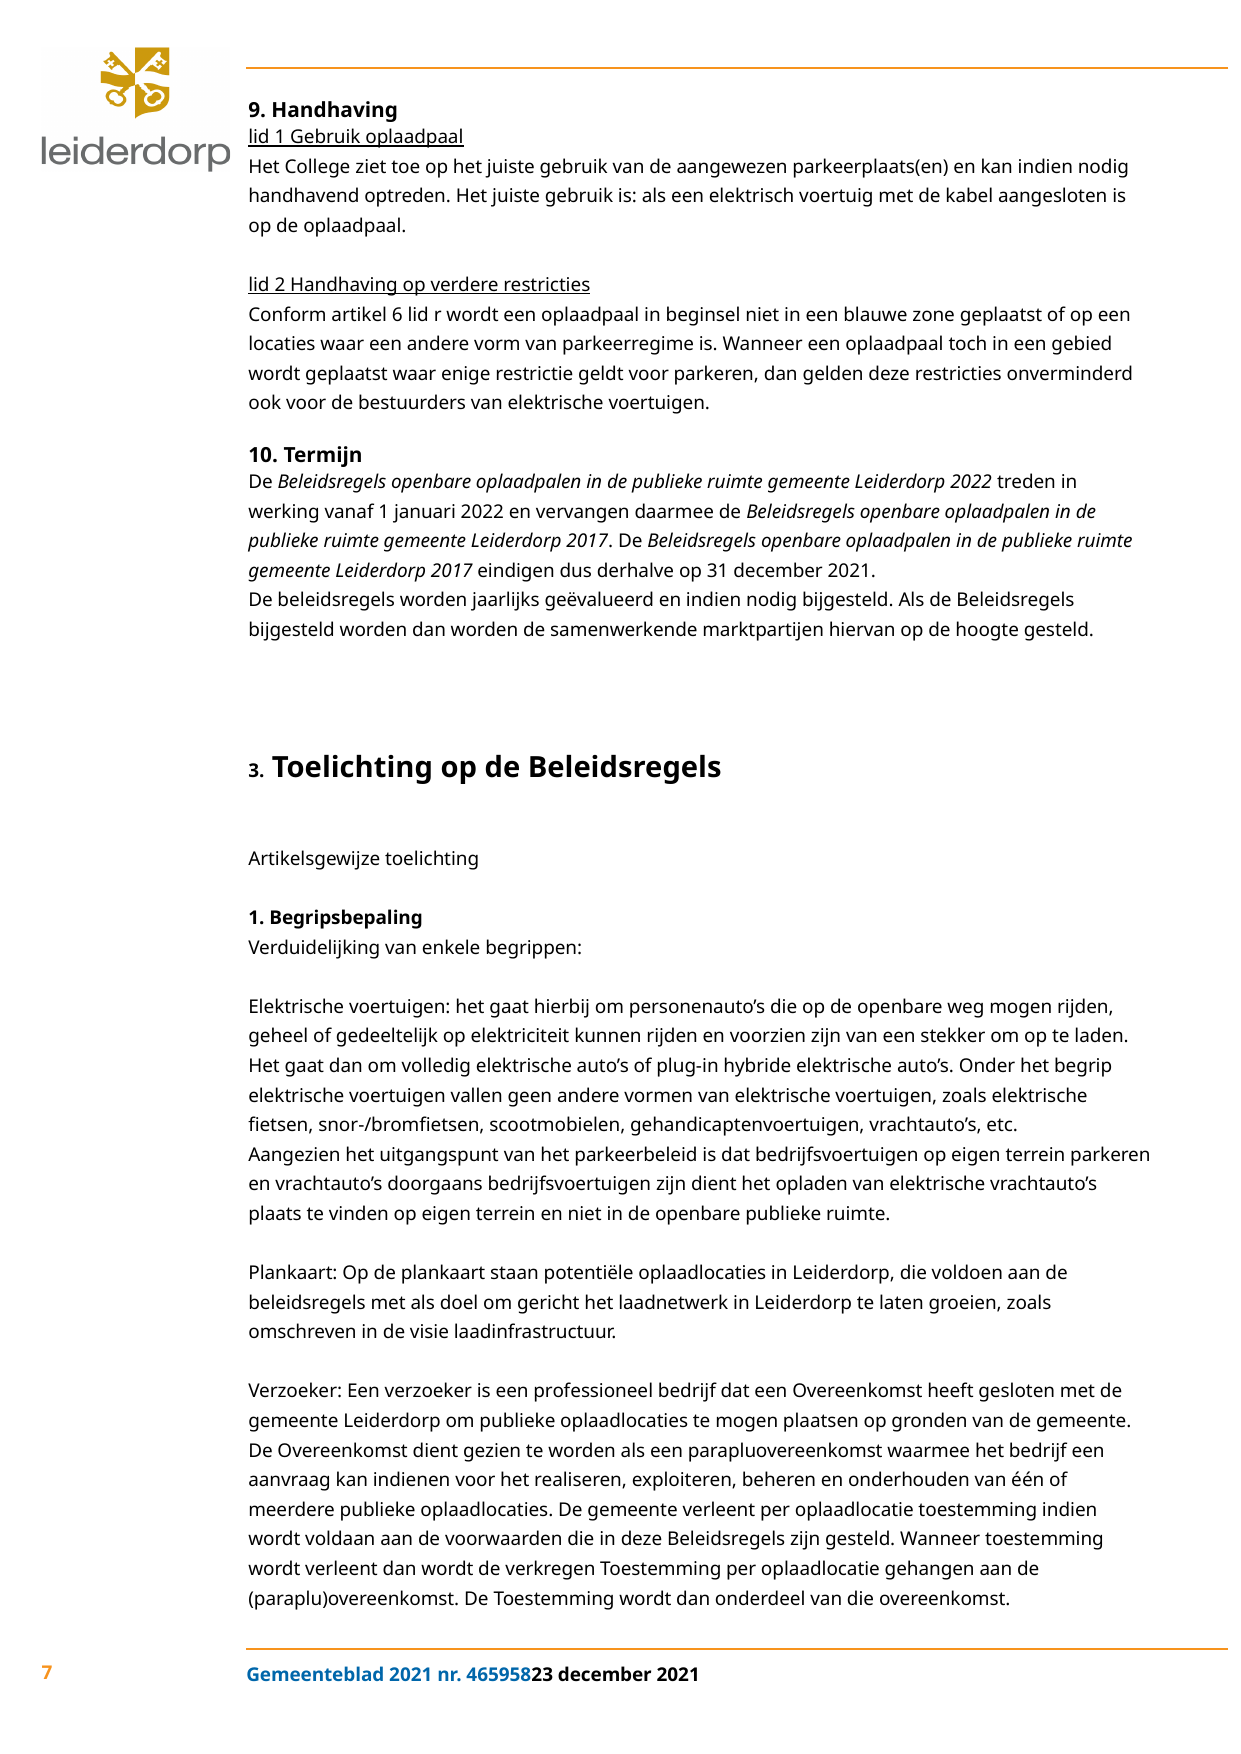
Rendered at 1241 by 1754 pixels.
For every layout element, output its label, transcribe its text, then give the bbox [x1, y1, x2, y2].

text 3. Toelichting op de Beleidsregels [248, 747, 1152, 786]
text lid 2 Handhaving op verdere restricties [248, 271, 1152, 297]
text Conform artikel 6 lid r wordt een oplaadpaal in beginsel niet in een blauwe zone geplaatst of op een locaties waar een andere vorm van parkeerregime is. Wanneer een oplaadpaal toch in een gebied wordt geplaatst waar enige restrictie geldt voor parkeren, dan gelden deze restricties onverminderd ook voor de bestuurders van elektrische voertuigen. [248, 301, 1152, 415]
text lid 1 Gebruik oplaadpaal [248, 123, 1152, 149]
text De beleidsregels worden jaarlijks geëvalueerd en indien nodig bijgesteld. Als de Beleidsregels bijgesteld worden dan worden de samenwerkende marktpartijen hiervan op de hoogte gesteld. [248, 587, 1152, 642]
text 9. Handhaving [248, 95, 1152, 123]
text Plankaart: Op de plankaart staan potentiële oplaadlocaties in Leiderdorp, die voldoen aan de beleidsregels met als doel om gericht het laadnetwerk in Leiderdorp te laten groeien, zoals omschreven in de visie laadinfrastructuur. [248, 1259, 1152, 1344]
text 1. Begripsbepaling [248, 904, 1152, 930]
text De Beleidsregels openbare oplaadpalen in de publieke ruimte gemeente Leiderdorp 2022 treden in werking vanaf 1 januari 2022 en vervangen daarmee de Beleidsregels openbare oplaadpalen in de publieke ruimte gemeente Leiderdorp 2017. De Beleidsregels openbare oplaadpalen in de publieke ruimte gemeente Leiderdorp 2017 eindigen dus derhalve op 31 december 2021. [248, 468, 1152, 583]
text 10. Termijn [248, 440, 1152, 468]
text Aangezien het uitgangspunt van het parkeerbeleid is dat bedrijfsvoertuigen op eigen terrein parkeren en vrachtauto’s doorgaans bedrijfsvoertuigen zijn dient het opladen van elektrische vrachtauto’s plaats te vinden op eigen terrein en niet in de openbare publieke ruimte. [248, 1141, 1152, 1226]
text Artikelsgewijze toelichting [248, 845, 1152, 871]
picture [41, 47, 231, 172]
text Verduidelijking van enkele begrippen: [248, 934, 1152, 960]
text Het College ziet toe op het juiste gebruik van de aangewezen parkeerplaats(en) en kan indien nodig handhavend optreden. Het juiste gebruik is: als een elektrisch voertuig met de kabel aangesloten is op de oplaadpaal. [248, 153, 1152, 238]
text Elektrische voertuigen: het gaat hierbij om personenauto’s die op de openbare weg mogen rijden, geheel of gedeeltelijk op elektriciteit kunnen rijden en voorzien zijn van een stekker om op te laden. Het gaat dan om volledig elektrische auto’s of plug-in hybride elektrische auto’s. Onder het begrip elektrische voertuigen vallen geen andere vormen van elektrische voertuigen, zoals elektrische fietsen, snor-/bromfietsen, scootmobielen, gehandicaptenvoertuigen, vrachtauto’s, etc. [248, 993, 1152, 1137]
text Verzoeker: Een verzoeker is een professioneel bedrijf dat een Overeenkomst heeft gesloten met de gemeente Leiderdorp om publieke oplaadlocaties te mogen plaatsen op gronden van de gemeente. De Overeenkomst dient gezien te worden als een parapluovereenkomst waarmee het bedrijf een aanvraag kan indienen voor het realiseren, exploiteren, beheren en onderhouden van één of meerdere publieke oplaadlocaties. De gemeente verleent per oplaadlocatie toestemming indien wordt voldaan aan de voorwaarden die in deze Beleidsregels zijn gesteld. Wanneer toestemming wordt verleent dan wordt de verkregen Toestemming per oplaadlocatie gehangen aan de (paraplu)overeenkomst. De Toestemming wordt dan onderdeel van die overeenkomst. [248, 1378, 1152, 1611]
